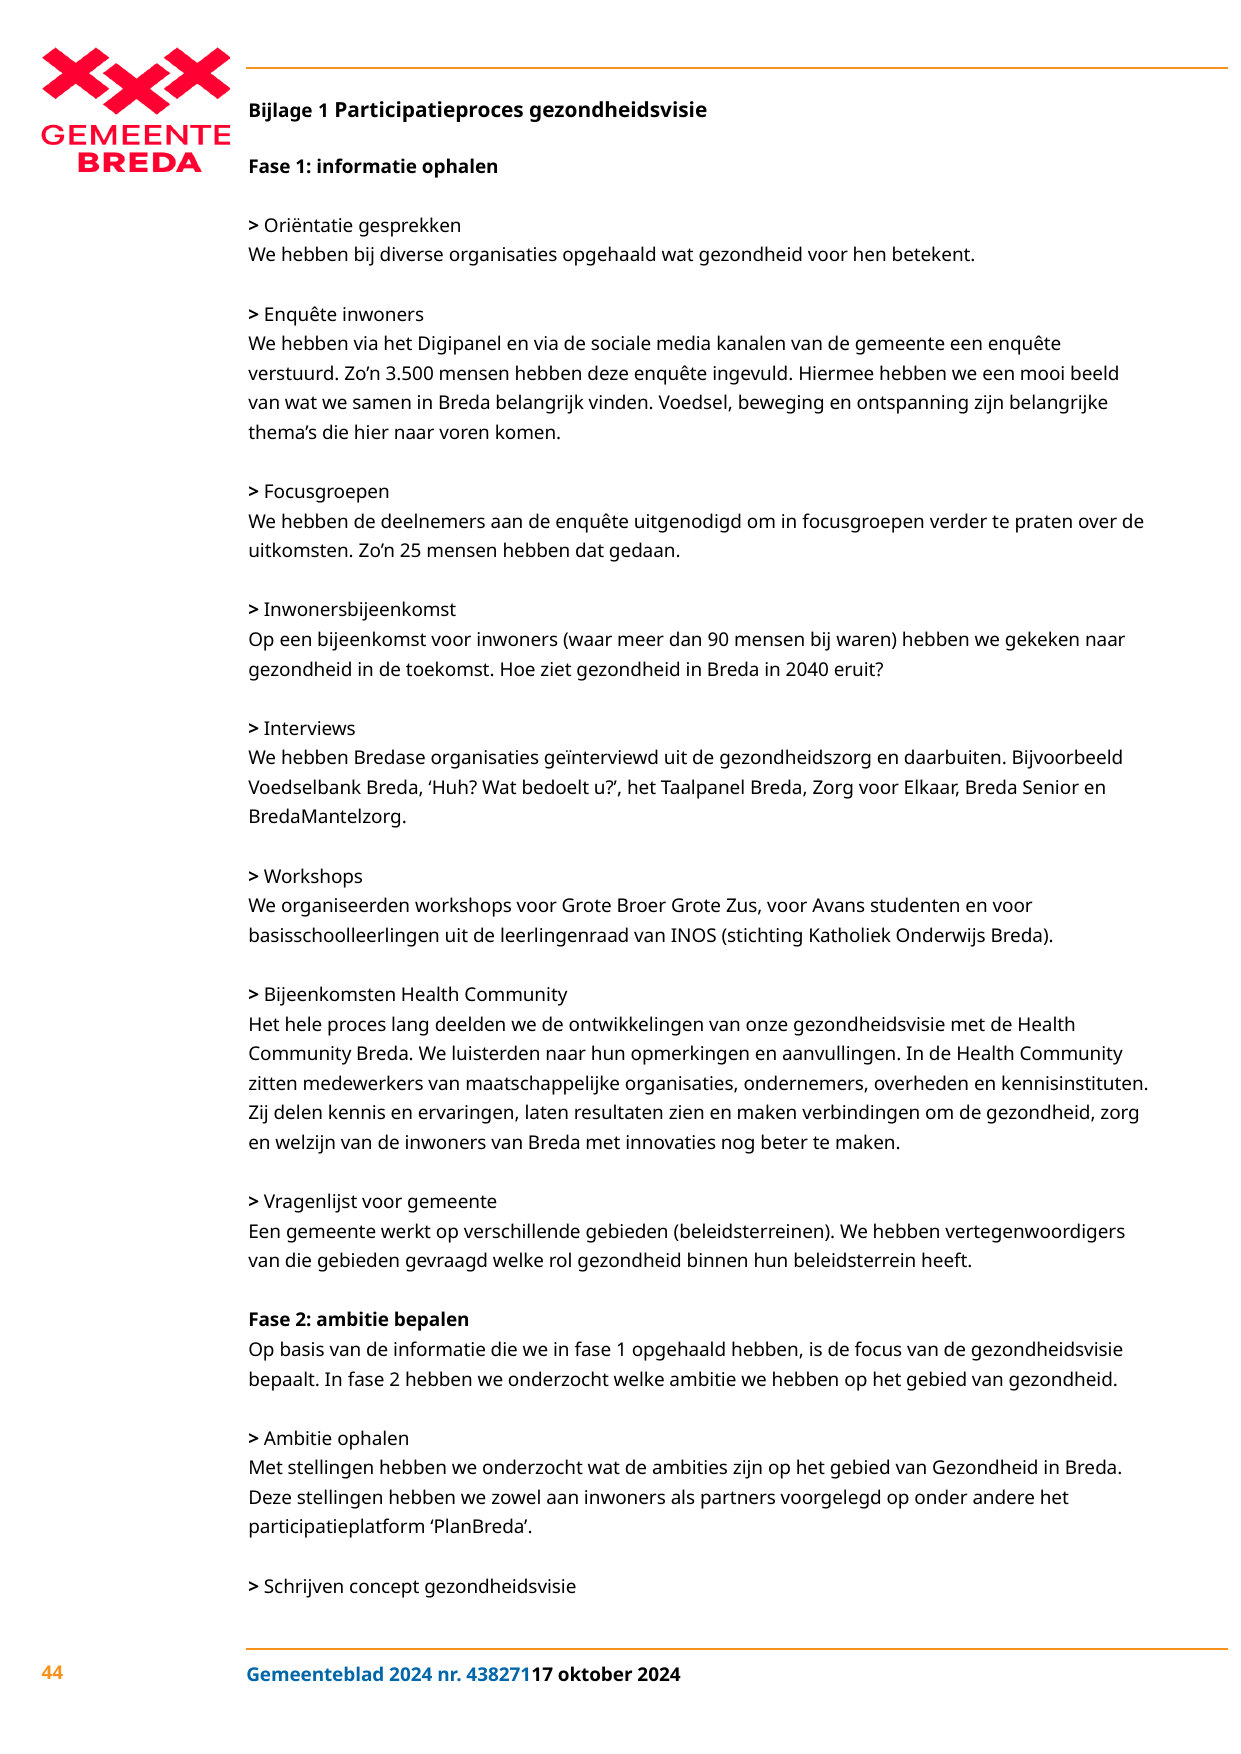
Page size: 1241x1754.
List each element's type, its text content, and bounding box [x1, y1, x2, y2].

text > Bijeenkomsten Health Community [248, 981, 1152, 1007]
text > Inwonersbijeenkomst [248, 597, 1152, 622]
text > Focusgroepen [248, 478, 1152, 504]
text We hebben via het Digipanel en via de sociale media kanalen van de gemeente een enquête verstuurd. Zo’n 3.500 mensen hebben deze enquête ingevuld. Hiermee hebben we een mooi beeld van wat we samen in Breda belangrijk vinden. Voedsel, beweging en ontspanning zijn belangrijke thema’s die hier naar voren komen. [248, 330, 1152, 445]
text > Interviews [248, 715, 1152, 741]
text Op een bijeenkomst voor inwoners (waar meer dan 90 mensen bij waren) hebben we gekeken naar gezondheid in de toekomst. Hoe ziet gezondheid in Breda in 2040 eruit? [248, 626, 1152, 682]
text We hebben de deelnemers aan de enquête uitgenodigd om in focusgroepen verder te praten over de uitkomsten. Zo’n 25 mensen hebben dat gedaan. [248, 508, 1152, 563]
text Het hele proces lang deelden we de ontwikkelingen van onze gezondheidsvisie met de Health Community Breda. We luisterden naar hun opmerkingen en aanvullingen. In de Health Community zitten medewerkers van maatschappelijke organisaties, ondernemers, overheden en kennisinstituten. Zij delen kennis en ervaringen, laten resultaten zien en maken verbindingen om de gezondheid, zorg en welzijn van de inwoners van Breda met innovaties nog beter te maken. [248, 1011, 1152, 1155]
text We hebben Bredase organisaties geïnterviewd uit de gezondheidszorg en daarbuiten. Bijvoorbeeld Voedselbank Breda, ‘Huh? Wat bedoelt u?’, het Taalpanel Breda, Zorg voor Elkaar, Breda Senior en BredaMantelzorg. [248, 744, 1152, 829]
text Met stellingen hebben we onderzocht wat de ambities zijn op het gebied van Gezondheid in Breda. Deze stellingen hebben we zowel aan inwoners als partners voorgelegd op onder andere het participatieplatform ‘PlanBreda’. [248, 1454, 1152, 1539]
text > Schrijven concept gezondheidsvisie [248, 1573, 1152, 1599]
text We hebben bij diverse organisaties opgehaald wat gezondheid voor hen betekent. [248, 242, 1152, 267]
text > Oriëntatie gesprekken [248, 212, 1152, 238]
picture [41, 47, 231, 172]
text > Vragenlijst voor gemeente [248, 1188, 1152, 1214]
text Fase 2: ambitie bepalen [248, 1307, 1152, 1332]
text Bijlage 1 Participatieproces gezondheidsvisie [248, 95, 1152, 123]
text We organiseerden workshops voor Grote Broer Grote Zus, voor Avans studenten en voor basisschoolleerlingen uit de leerlingenraad van INOS (stichting Katholiek Onderwijs Breda). [248, 892, 1152, 948]
text > Workshops [248, 863, 1152, 889]
text Op basis van de informatie die we in fase 1 opgehaald hebben, is de focus van de gezondheidsvisie bepaalt. In fase 2 hebben we onderzocht welke ambitie we hebben op het gebied van gezondheid. [248, 1336, 1152, 1392]
text > Enquête inwoners [248, 301, 1152, 327]
text Fase 1: informatie ophalen [248, 153, 1152, 179]
text > Ambitie ophalen [248, 1425, 1152, 1451]
text Een gemeente werkt op verschillende gebieden (beleidsterreinen). We hebben vertegenwoordigers van die gebieden gevraagd welke rol gezondheid binnen hun beleidsterrein heeft. [248, 1218, 1152, 1273]
